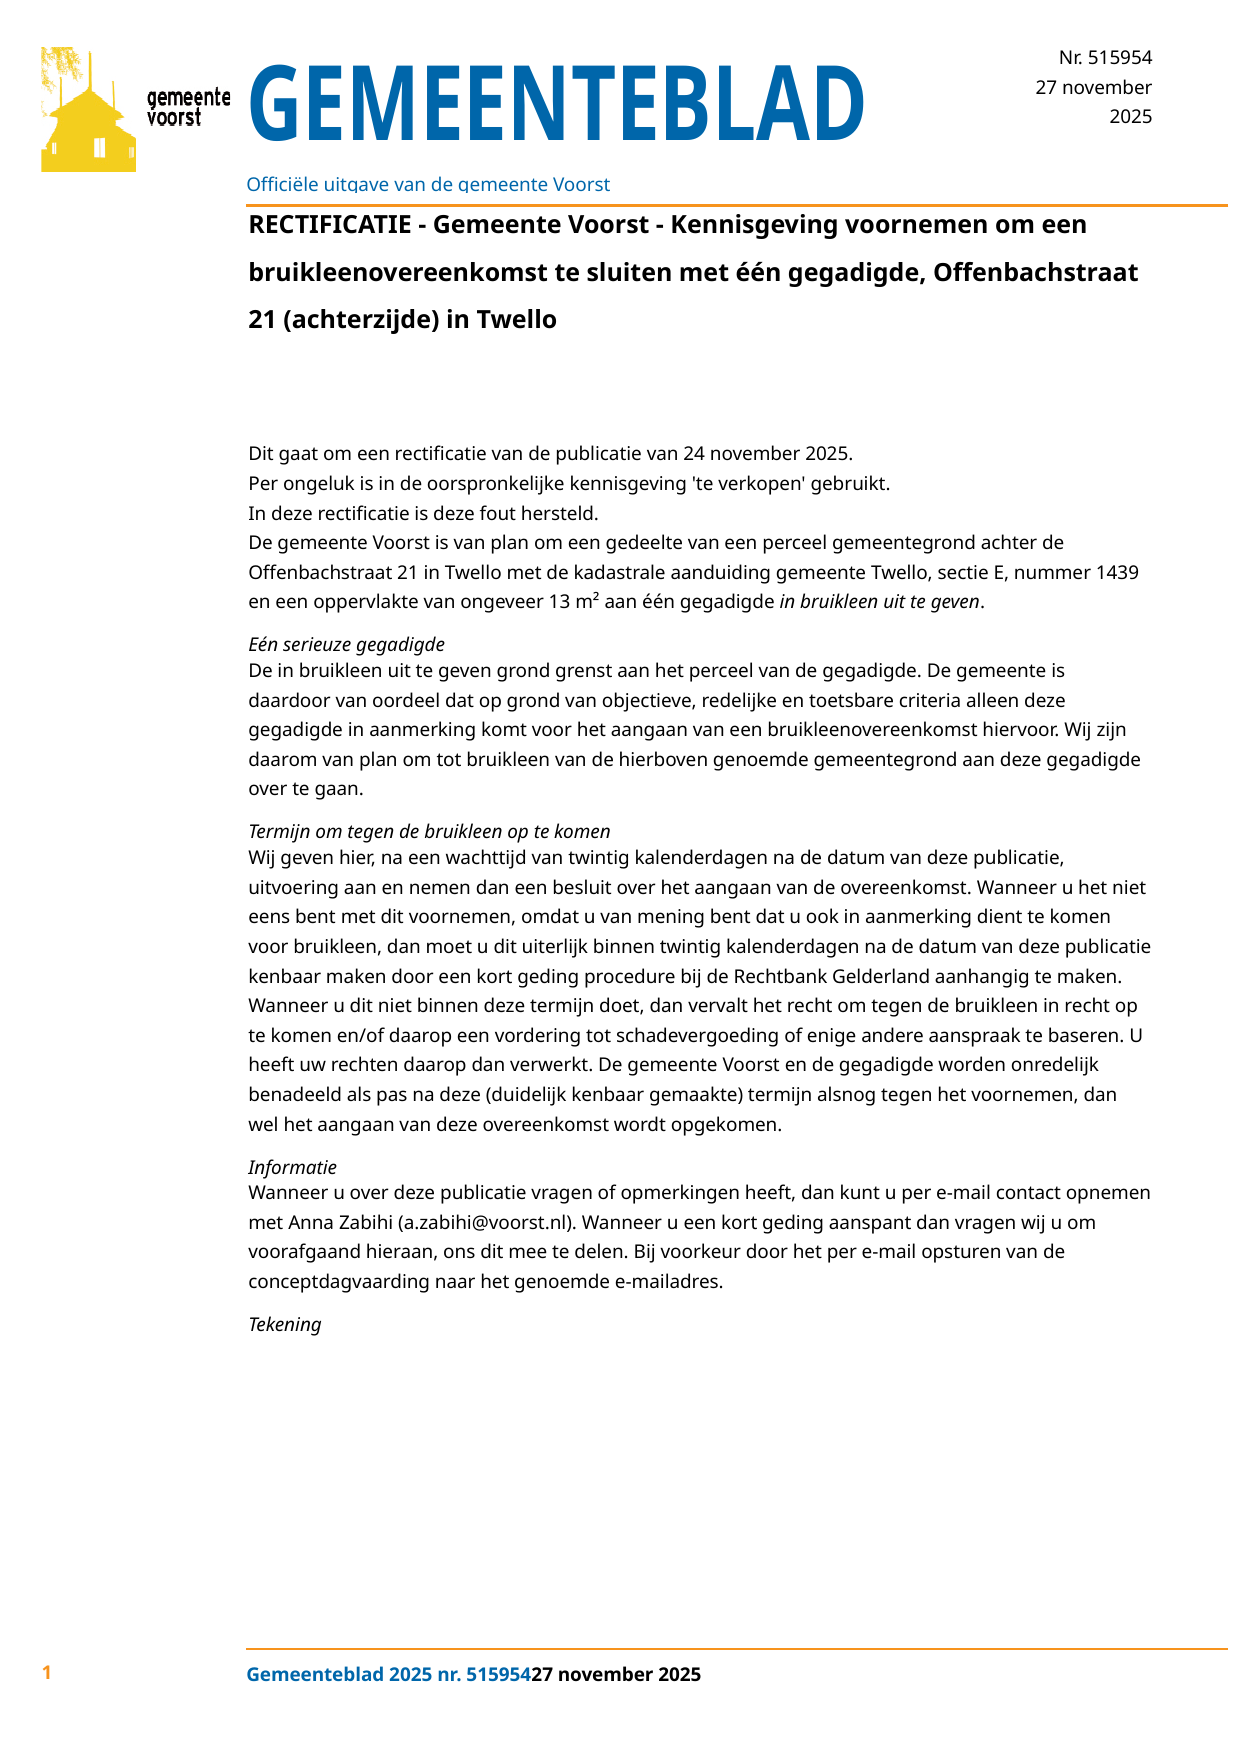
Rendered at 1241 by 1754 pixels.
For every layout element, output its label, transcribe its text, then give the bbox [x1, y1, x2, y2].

text Per ongeluk is in de oorspronkelijke kennisgeving 'te verkopen' gebruikt. [248, 470, 1152, 496]
text Wij geven hier, na een wachttijd van twintig kalenderdagen na de datum van deze publicatie, uitvoering aan en nemen dan een besluit over het aangaan van de overeenkomst. Wanneer u het niet eens bent met dit voornemen, omdat u van mening bent dat u ook in aanmerking dient te komen voor bruikleen, dan moet u dit uiterlijk binnen twintig kalenderdagen na de datum van deze publicatie kenbaar maken door een kort geding procedure bij de Rechtbank Gelderland aanhangig te maken. Wanneer u dit niet binnen deze termijn doet, dan vervalt het recht om tegen de bruikleen in recht op te komen en/of daarop een vordering tot schadevergoeding of enige andere aanspraak te baseren. U heeft uw rechten daarop dan verwerkt. De gemeente Voorst en de gegadigde worden onredelijk benadeeld als pas na deze (duidelijk kenbaar gemaakte) termijn alsnog tegen het voornemen, dan wel het aangaan van deze overeenkomst wordt opgekomen. [248, 844, 1152, 1136]
text De gemeente Voorst is van plan om een gedeelte van een perceel gemeentegrond achter de Offenbachstraat 21 in Twello met de kadastrale aanduiding gemeente Twello, sectie E, nummer 1439 en een oppervlakte van ongeveer 13 m² aan één gegadigde in bruikleen uit te geven. [248, 529, 1152, 614]
text Termijn om tegen de bruikleen op te komen [248, 819, 1152, 844]
text Informatie [248, 1154, 1152, 1179]
text De in bruikleen uit te geven grond grenst aan het perceel van de gegadigde. De gemeente is daardoor van oordeel dat op grond van objectieve, redelijke en toetsbare criteria alleen deze gegadigde in aanmerking komt voor het aangaan van een bruikleenovereenkomst hiervoor. Wij zijn daarom van plan om tot bruikleen van de hierboven genoemde gemeentegrond aan deze gegadigde over te gaan. [248, 657, 1152, 801]
text Dit gaat om een rectificatie van de publicatie van 24 november 2025. [248, 441, 1152, 466]
text Eén serieuze gegadigde [248, 632, 1152, 657]
text RECTIFICATIE - Gemeente Voorst - Kennisgeving voornemen om een bruikleenovereenkomst te sluiten met één gegadigde, Offenbachstraat 21 (achterzijde) in Twello [248, 207, 1152, 336]
text Tekening [248, 1311, 1152, 1337]
text In deze rectificatie is deze fout hersteld. [248, 500, 1152, 525]
text Wanneer u over deze publicatie vragen of opmerkingen heeft, dan kunt u per e-mail contact opnemen met Anna Zabihi (a.zabihi@voorst.nl). Wanneer u een kort geding aanspant dan vragen wij u om voorafgaand hieraan, ons dit mee te delen. Bij voorkeur door het per e-mail opsturen van de conceptdagvaarding naar het genoemde e-mailadres. [248, 1179, 1152, 1294]
picture [41, 47, 231, 172]
